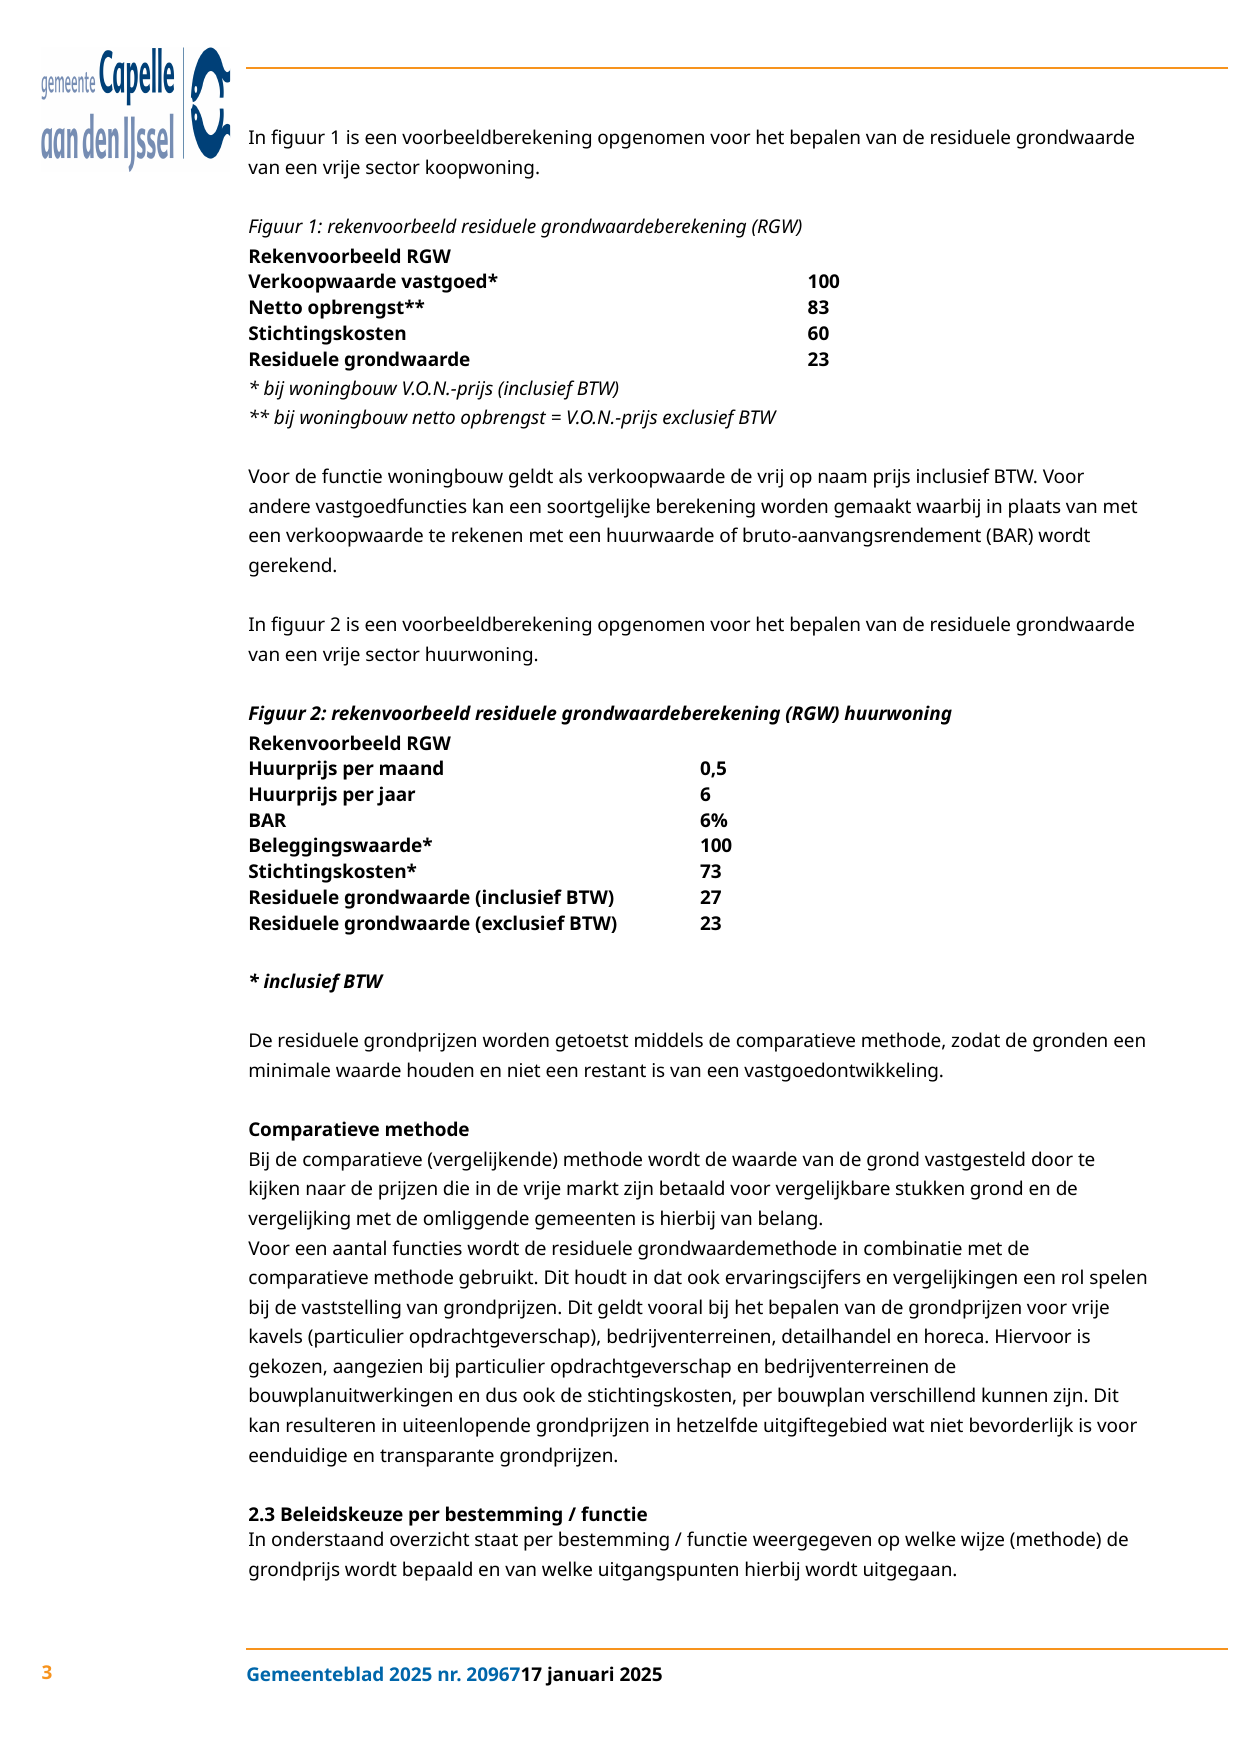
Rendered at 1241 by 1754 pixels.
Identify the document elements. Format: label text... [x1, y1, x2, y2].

picture [41, 47, 231, 172]
table_cell Stichtingskosten* [248, 859, 700, 884]
table_cell 60 [808, 320, 1152, 346]
table_cell Beleggingswaarde* [248, 833, 700, 858]
table_cell 73 [700, 859, 1152, 884]
text ** bij woningbouw netto opbrengst = V.O.N.-prijs exclusief BTW [248, 404, 1152, 430]
table_cell Huurprijs per jaar [248, 781, 700, 807]
table_cell Stichtingskosten [248, 320, 807, 346]
text In onderstaand overzicht staat per bestemming / functie weergegeven op welke wijze (methode) de grondprijs wordt bepaald en van welke uitgangspunten hierbij wordt uitgegaan. [248, 1527, 1152, 1582]
text De residuele grondprijzen worden getoetst middels de comparatieve methode, zodat de gronden een minimale waarde houden en niet een restant is van een vastgoedontwikkeling. [248, 1028, 1152, 1083]
table_cell Residuele grondwaarde [248, 346, 807, 371]
text Comparatieve methode [248, 1116, 1152, 1142]
table_cell 100 [700, 833, 1152, 858]
table_header Rekenvoorbeeld RGW [248, 730, 700, 756]
table_cell 6% [700, 807, 1152, 833]
table_cell 83 [808, 294, 1152, 320]
table_header [808, 243, 1152, 268]
table_cell 6 [700, 781, 1152, 807]
table_cell Huurprijs per maand [248, 756, 700, 781]
text * bij woningbouw V.O.N.-prijs (inclusief BTW) [248, 375, 1152, 400]
table_header Rekenvoorbeeld RGW [248, 243, 807, 268]
table_cell Netto opbrengst** [248, 294, 807, 320]
text In figuur 2 is een voorbeeldberekening opgenomen voor het bepalen van de residuele grondwaarde van een vrije sector huurwoning. [248, 611, 1152, 667]
table_cell Residuele grondwaarde (exclusief BTW) [248, 910, 700, 936]
text 2.3 Beleidskeuze per bestemming / functie [248, 1501, 1152, 1527]
table_cell Residuele grondwaarde (inclusief BTW) [248, 884, 700, 910]
table_cell BAR [248, 807, 700, 833]
table_cell 100 [808, 269, 1152, 294]
text Voor een aantal functies wordt de residuele grondwaardemethode in combinatie met de comparatieve methode gebruikt. Dit houdt in dat ook ervaringscijfers en vergelijkingen een rol spelen bij de vaststelling van grondprijzen. Dit geldt vooral bij het bepalen van de grondprijzen voor vrije kavels (particulier opdrachtgeverschap), bedrijventerreinen, detailhandel en horeca. Hiervoor is gekozen, aangezien bij particulier opdrachtgeverschap en bedrijventerreinen de bouwplanuitwerkingen en dus ook de stichtingskosten, per bouwplan verschillend kunnen zijn. Dit kan resulteren in uiteenlopende grondprijzen in hetzelfde uitgiftegebied wat niet bevorderlijk is voor eenduidige en transparante grondprijzen. [248, 1235, 1152, 1467]
table_cell 0,5 [700, 756, 1152, 781]
table_cell Verkoopwaarde vastgoed* [248, 269, 807, 294]
table_header [700, 730, 1152, 756]
table_cell 23 [700, 910, 1152, 936]
text * inclusief BTW [248, 968, 1152, 994]
text Bij de comparatieve (vergelijkende) methode wordt de waarde van de grond vastgesteld door te kijken naar de prijzen die in de vrije markt zijn betaald voor vergelijkbare stukken grond en de vergelijking met de omliggende gemeenten is hierbij van belang. [248, 1146, 1152, 1231]
text In figuur 1 is een voorbeeldberekening opgenomen voor het bepalen van de residuele grondwaarde van een vrije sector koopwoning. [248, 124, 1152, 180]
text Figuur 2: rekenvoorbeeld residuele grondwaardeberekening (RGW) huurwoning [248, 700, 1152, 726]
text Voor de functie woningbouw geldt als verkoopwaarde de vrij op naam prijs inclusief BTW. Voor andere vastgoedfuncties kan een soortgelijke berekening worden gemaakt waarbij in plaats van met een verkoopwaarde te rekenen met een huurwaarde of bruto-aanvangsrendement (BAR) wordt gerekend. [248, 463, 1152, 578]
table_cell 23 [808, 346, 1152, 371]
text Figuur 1: rekenvoorbeeld residuele grondwaardeberekening (RGW) [248, 213, 1152, 239]
table_cell 27 [700, 884, 1152, 910]
